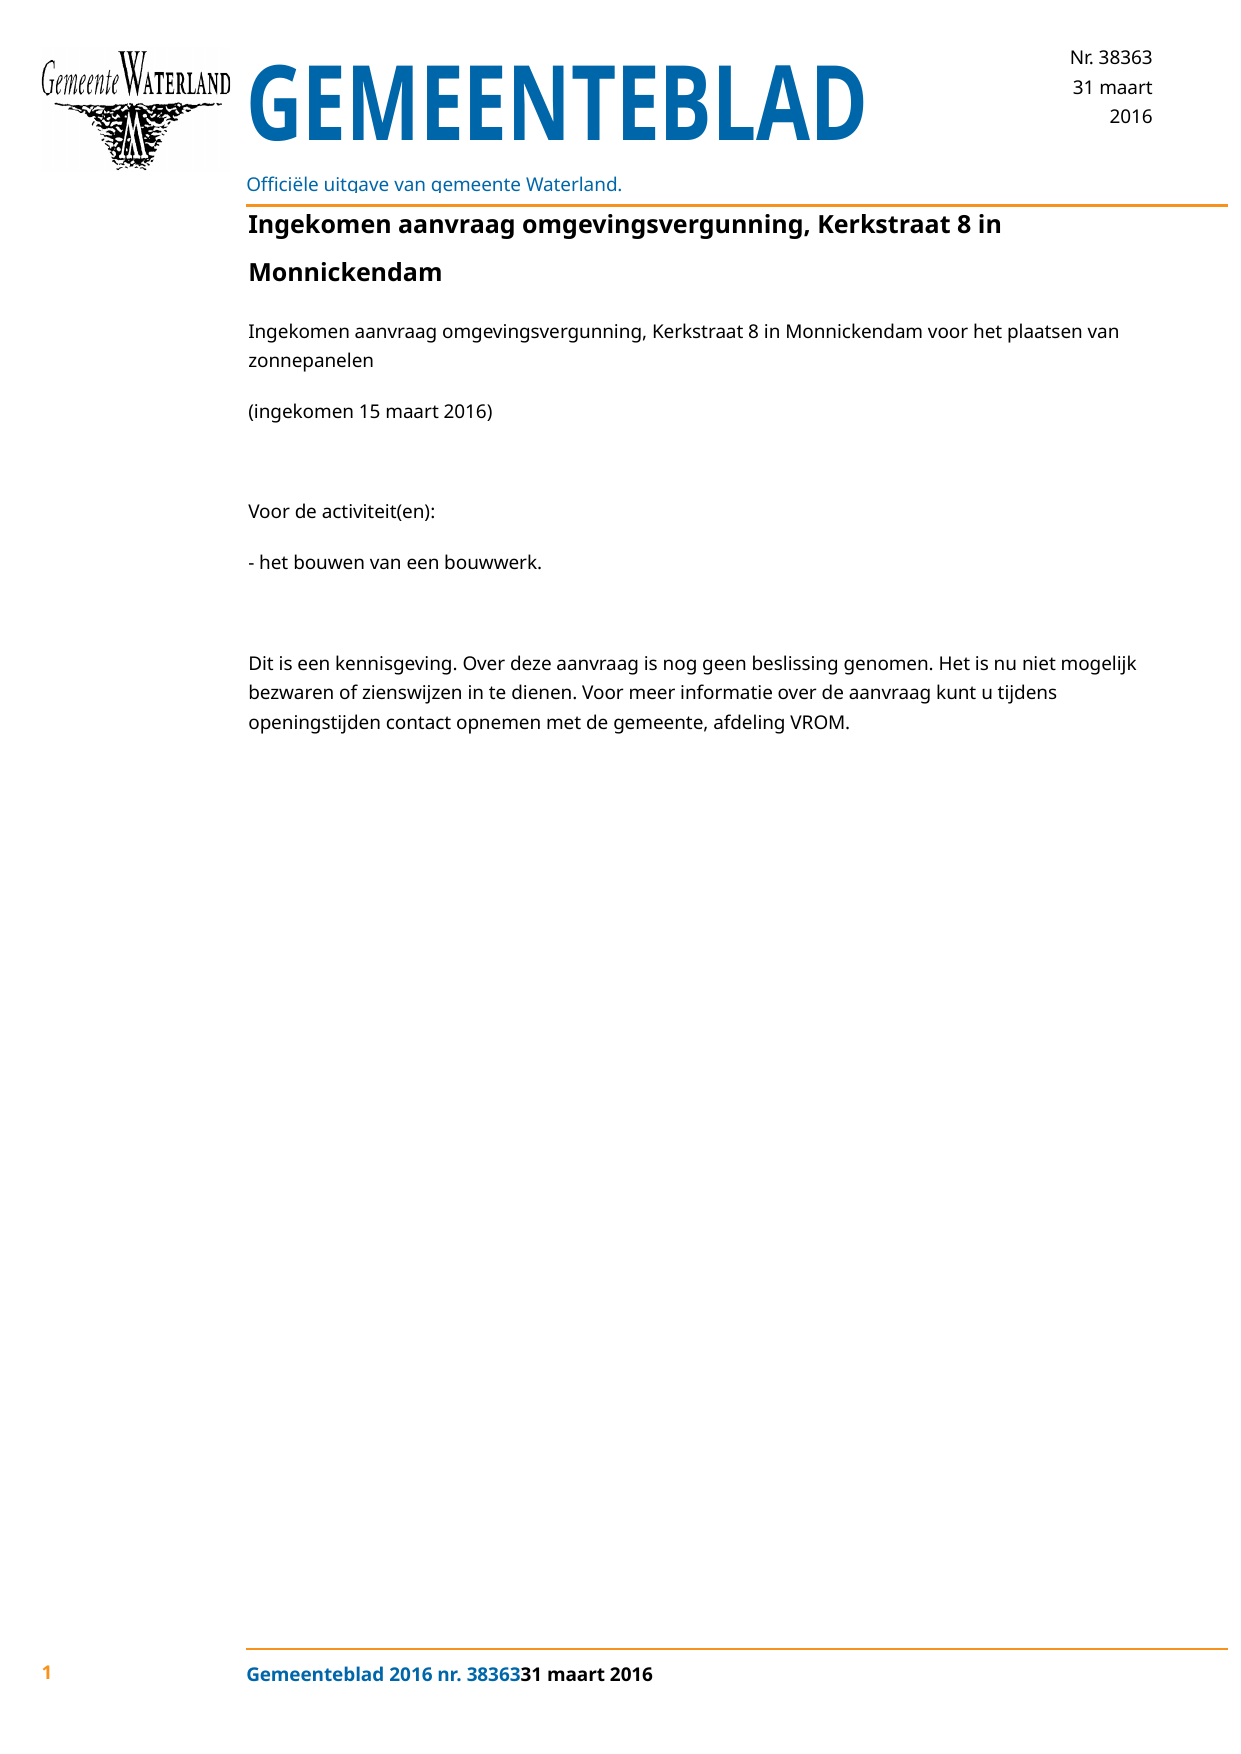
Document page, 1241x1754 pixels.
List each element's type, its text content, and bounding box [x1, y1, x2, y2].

text Dit is een kennisgeving. Over deze aanvraag is nog geen beslissing genomen. Het is nu niet mogelijk bezwaren of zienswijzen in te dienen. Voor meer informatie over de aanvraag kunt u tijdens openingstijden contact opnemen met de gemeente, afdeling VROM. [248, 650, 1152, 735]
text Ingekomen aanvraag omgevingsvergunning, Kerkstraat 8 in Monnickendam voor het plaatsen van zonnepanelen [248, 318, 1152, 373]
text (ingekomen 15 maart 2016) [248, 398, 1152, 424]
picture [41, 47, 231, 172]
text - het bouwen van een bouwwerk. [248, 549, 1152, 575]
text Voor de activiteit(en): [248, 499, 1152, 524]
text Ingekomen aanvraag omgevingsvergunning, Kerkstraat 8 in Monnickendam [248, 207, 1152, 288]
